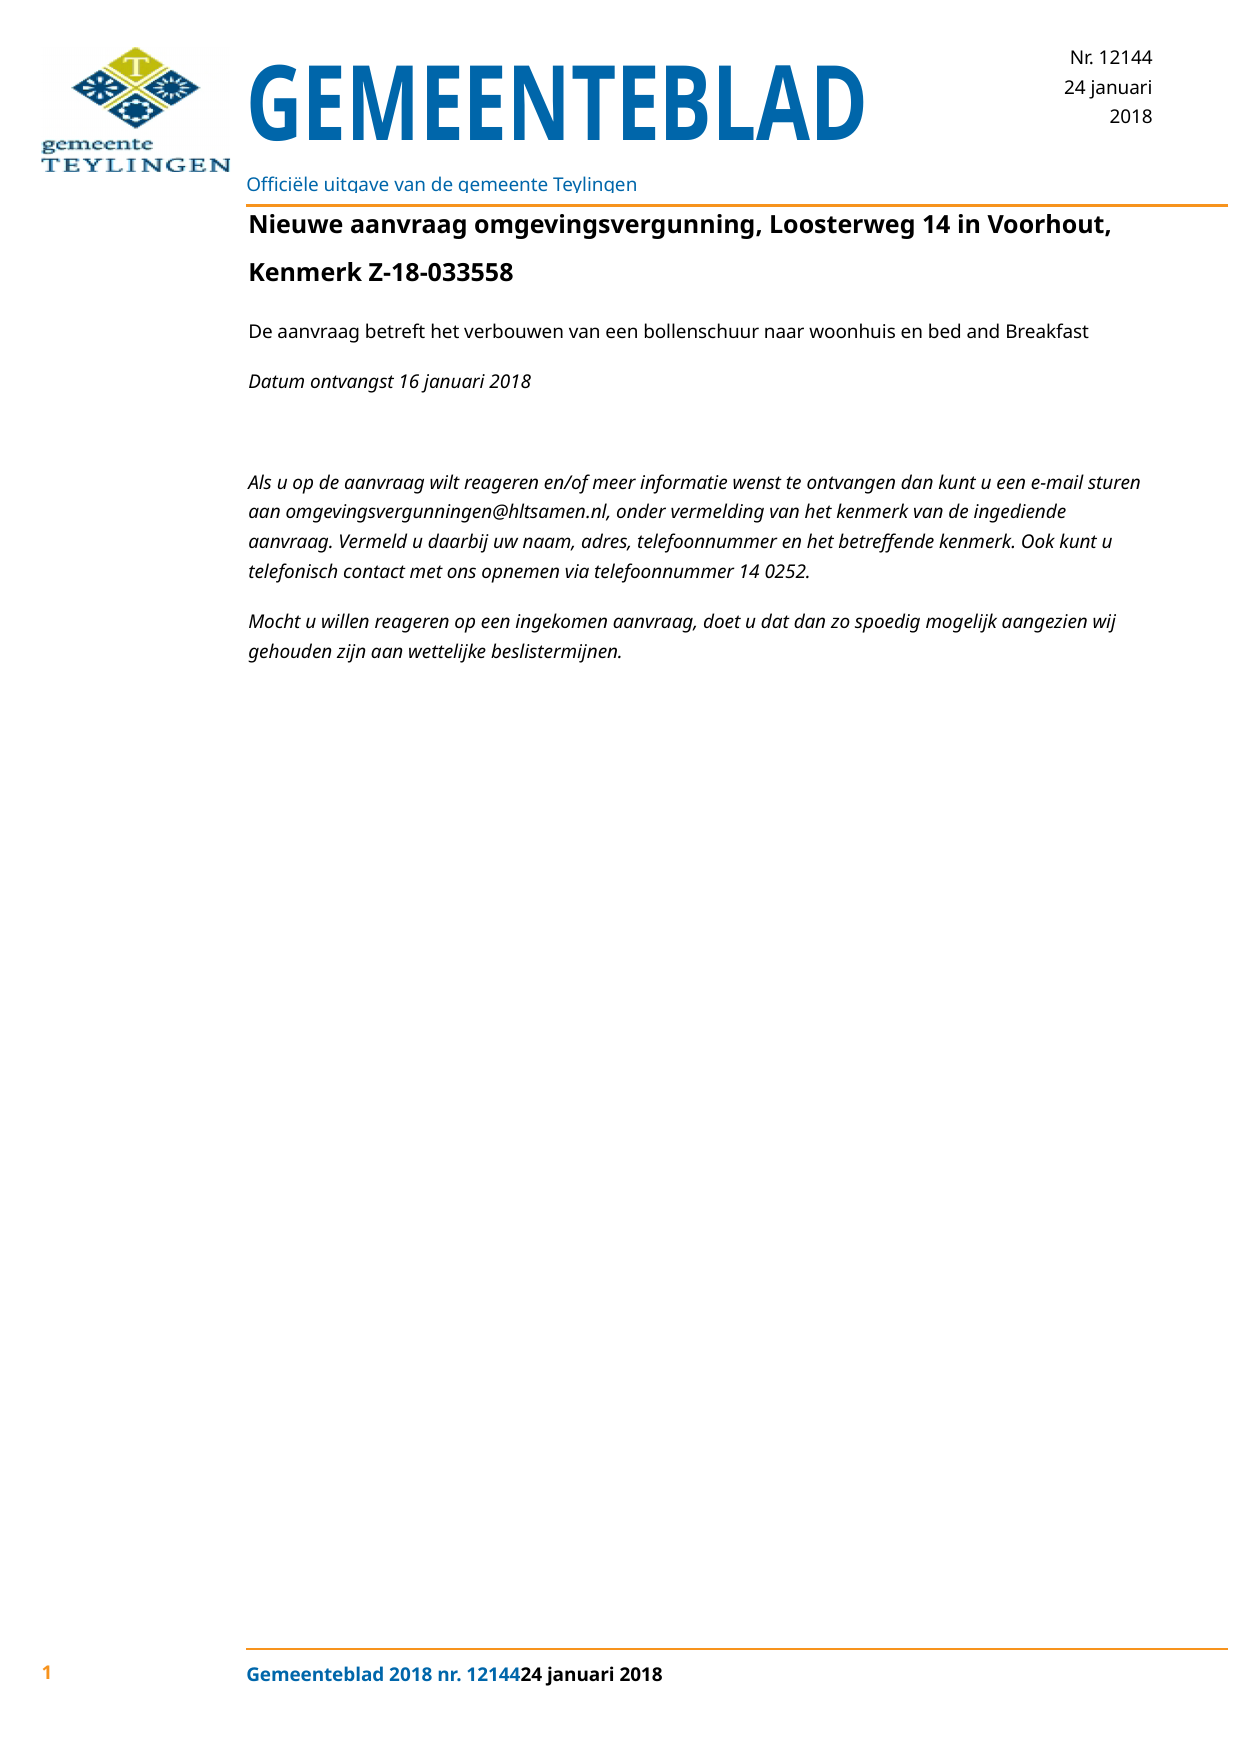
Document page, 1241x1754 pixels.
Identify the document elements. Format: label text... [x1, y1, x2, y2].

text Nieuwe aanvraag omgevingsvergunning, Loosterweg 14 in Voorhout, Kenmerk Z-18-033558 [248, 207, 1152, 288]
text Als u op de aanvraag wilt reageren en/of meer informatie wenst te ontvangen dan kunt u een e-mail sturen aan omgevingsvergunningen@hltsamen.nl, onder vermelding van het kenmerk van de ingediende aanvraag. Vermeld u daarbij uw naam, adres, telefoonnummer en het betreffende kenmerk. Ook kunt u telefonisch contact met ons opnemen via telefoonnummer 14 0252. [248, 469, 1152, 584]
text Datum ontvangst 16 januari 2018 [248, 368, 1152, 394]
picture [41, 47, 231, 172]
text De aanvraag betreft het verbouwen van een bollenschuur naar woonhuis en bed and Breakfast [248, 318, 1152, 344]
text Mocht u willen reageren op een ingekomen aanvraag, doet u dat dan zo spoedig mogelijk aangezien wij gehouden zijn aan wettelijke beslistermijnen. [248, 608, 1152, 664]
